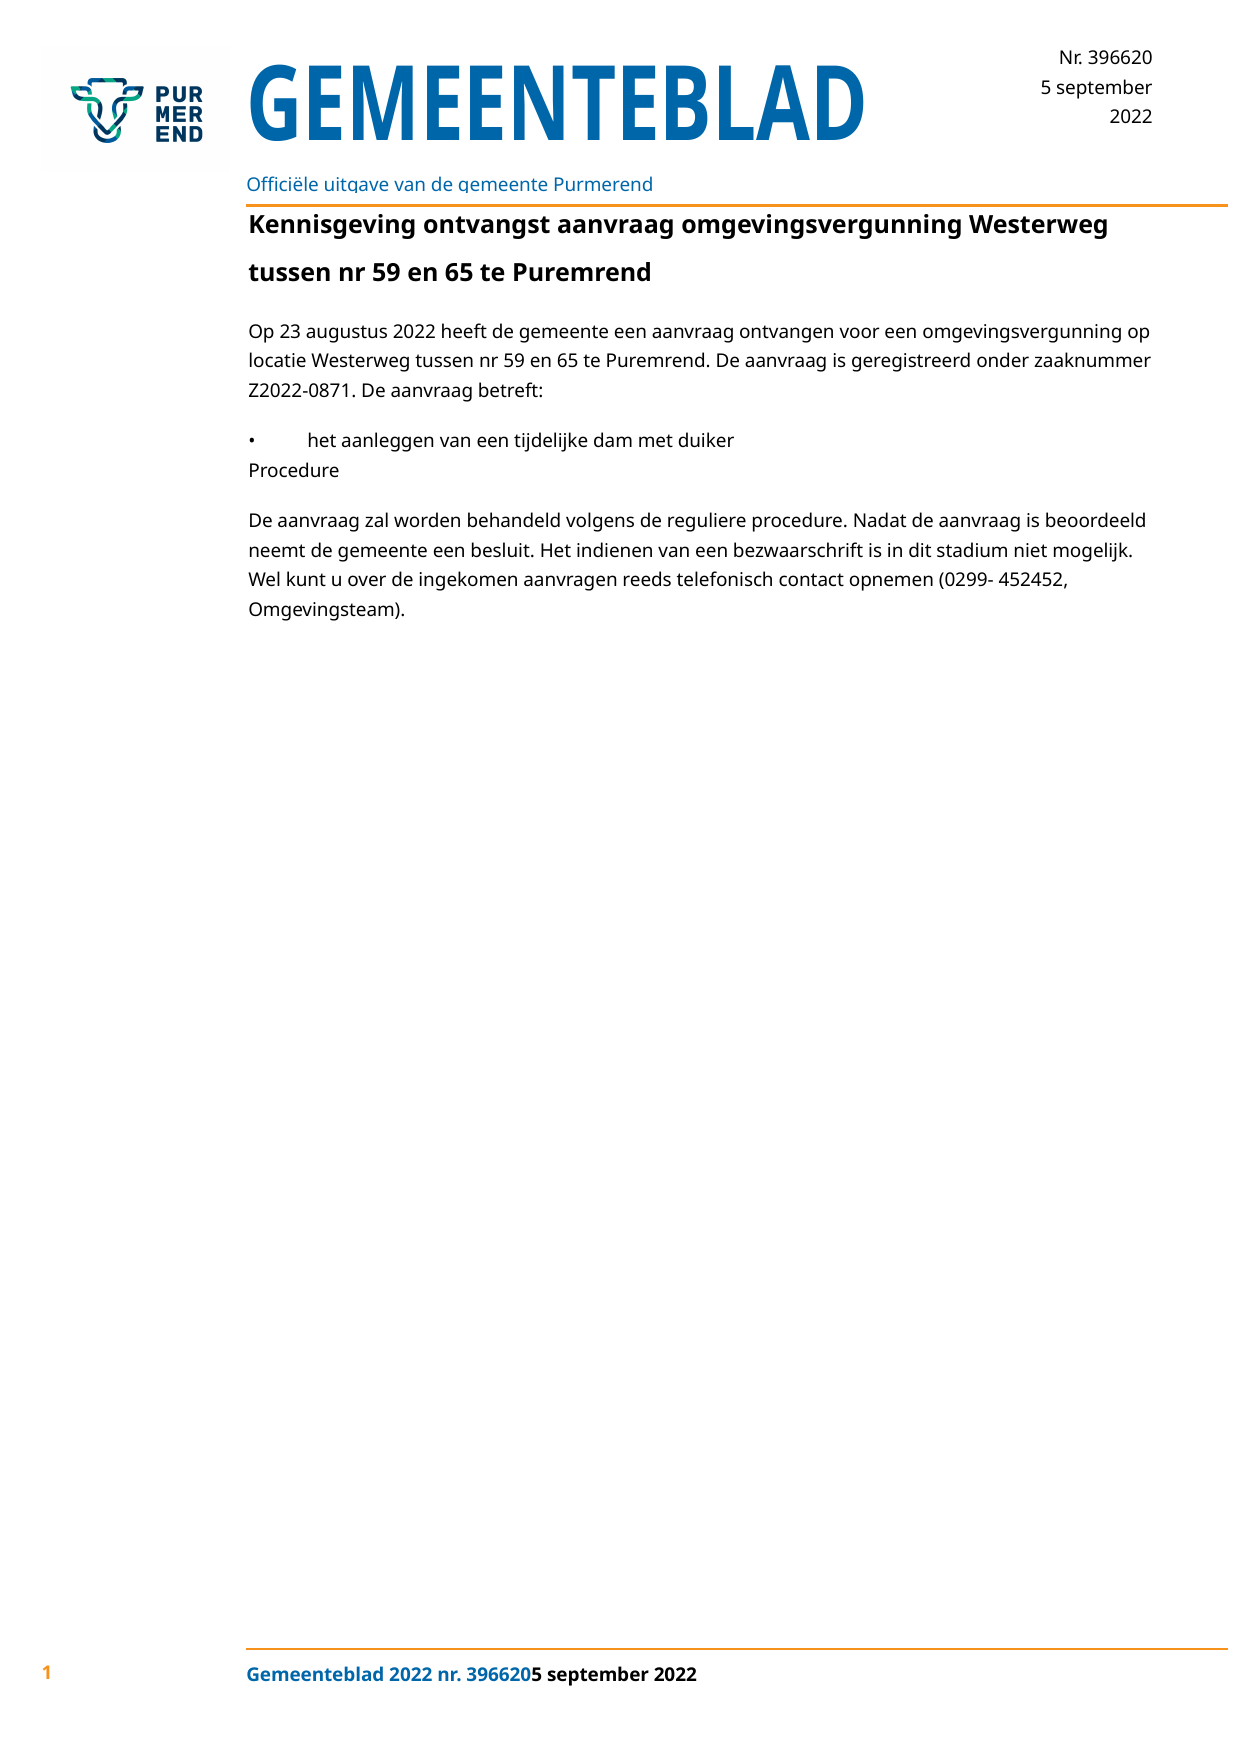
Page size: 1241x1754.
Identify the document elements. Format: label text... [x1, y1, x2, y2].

list het aanleggen van een tijdelijke dam met duiker [248, 427, 1152, 453]
text Kennisgeving ontvangst aanvraag omgevingsvergunning Westerweg tussen nr 59 en 65 te Puremrend [248, 207, 1152, 288]
text De aanvraag zal worden behandeld volgens de reguliere procedure. Nadat de aanvraag is beoordeeld neemt de gemeente een besluit. Het indienen van een bezwaarschrift is in dit stadium niet mogelijk. Wel kunt u over de ingekomen aanvragen reeds telefonisch contact opnemen (0299- 452452, Omgevingsteam). [248, 507, 1152, 622]
text Op 23 augustus 2022 heeft de gemeente een aanvraag ontvangen voor een omgevingsvergunning op locatie Westerweg tussen nr 59 en 65 te Puremrend. De aanvraag is geregistreerd onder zaaknummer Z2022-0871. De aanvraag betreft: [248, 318, 1152, 403]
picture [41, 47, 231, 172]
text Procedure [248, 457, 1152, 483]
